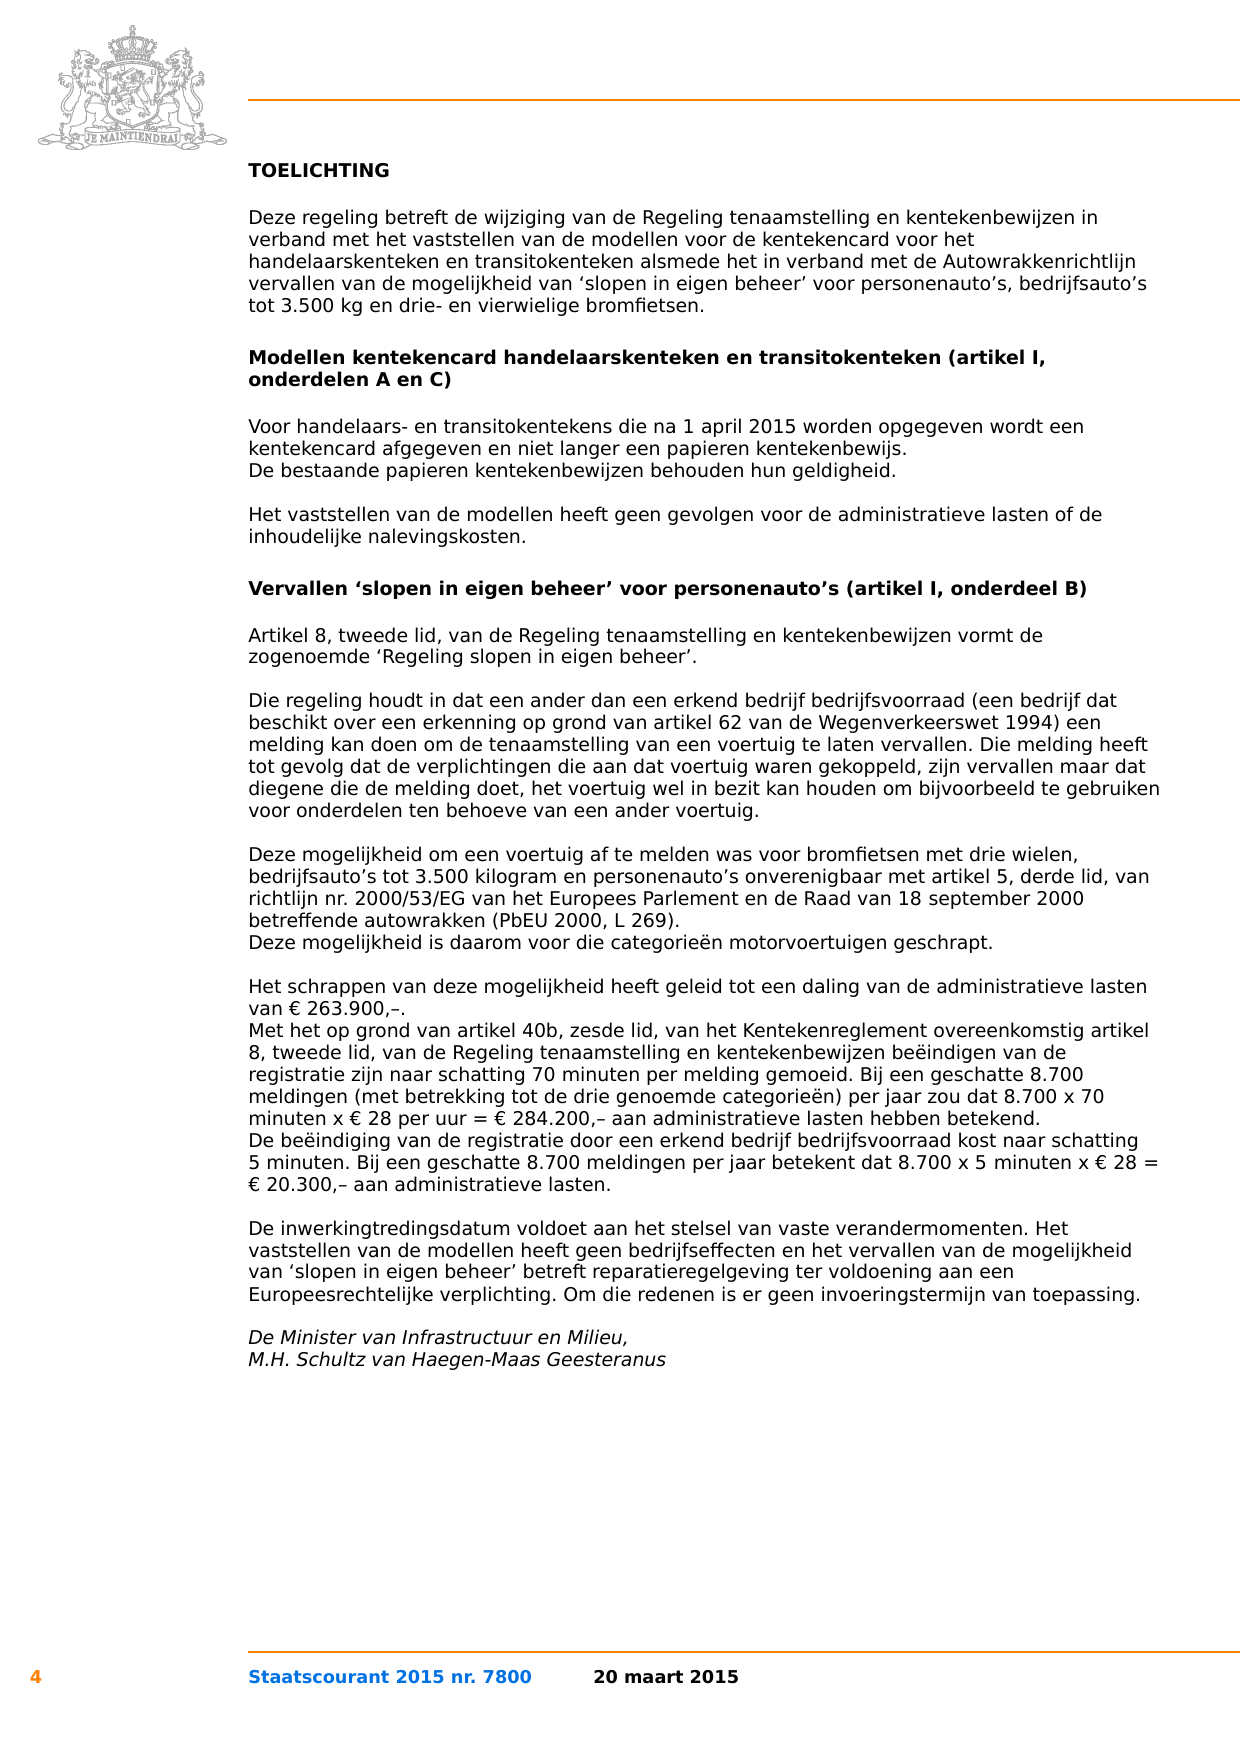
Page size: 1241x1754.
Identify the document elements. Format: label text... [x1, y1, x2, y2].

text De Minister van Infrastructuur en Milieu, M.H. Schultz van Haegen-Maas Geesteranus [248, 1327, 1163, 1371]
text Voor handelaars- en transitokentekens die na 1 april 2015 worden opgegeven wordt een kentekencard afgegeven en niet langer een papieren kentekenbewijs. [248, 416, 1163, 460]
text Die regeling houdt in dat een ander dan een erkend bedrijf bedrijfsvoorraad (een bedrijf dat beschikt over een erkenning op grond van artikel 62 van de Wegenverkeerswet 1994) een melding kan doen om de tenaamstelling van een voertuig te laten vervallen. Die melding heeft tot gevolg dat de verplichtingen die aan dat voertuig waren gekoppeld, zijn vervallen maar dat diegene die de melding doet, het voertuig wel in bezit kan houden om bijvoorbeeld te gebruiken voor onderdelen ten behoeve van een ander voertuig. [248, 690, 1163, 822]
text De bestaande papieren kentekenbewijzen behouden hun geldigheid. [248, 460, 1163, 482]
text De inwerkingtredingsdatum voldoet aan het stelsel van vaste verandermomenten. Het vaststellen van de modellen heeft geen bedrijfseffecten en het vervallen van de mogelijkheid van ‘slopen in eigen beheer’ betreft reparatieregelgeving ter voldoening aan een Europeesrechtelijke verplichting. Om die redenen is er geen invoeringstermijn van toepassing. [248, 1217, 1163, 1305]
text Deze mogelijkheid is daarom voor die categorieën motorvoertuigen geschrapt. [248, 932, 1163, 954]
subtitle Vervallen ‘slopen in eigen beheer’ voor personenauto’s (artikel I, onderdeel B) [248, 577, 1163, 599]
picture [38, 25, 227, 150]
subtitle TOELICHTING [248, 160, 1163, 182]
text De beëindiging van de registratie door een erkend bedrijf bedrijfsvoorraad kost naar schatting 5 minuten. Bij een geschatte 8.700 meldingen per jaar betekent dat 8.700 x 5 minuten x € 28 = € 20.300,– aan administratieve lasten. [248, 1130, 1163, 1196]
text Deze regeling betreft de wijziging van de Regeling tenaamstelling en kentekenbewijzen in verband met het vaststellen van de modellen voor de kentekencard voor het handelaarskenteken en transitokenteken alsmede het in verband met de Autowrakkenrichtlijn vervallen van de mogelijkheid van ‘slopen in eigen beheer’ voor personenauto’s, bedrijfsauto’s tot 3.500 kg en drie- en vierwielige bromfietsen. [248, 207, 1163, 317]
text Het vaststellen van de modellen heeft geen gevolgen voor de administratieve lasten of de inhoudelijke nalevingskosten. [248, 503, 1163, 547]
text Deze mogelijkheid om een voertuig af te melden was voor bromfietsen met drie wielen, bedrijfsauto’s tot 3.500 kilogram en personenauto’s onverenigbaar met artikel 5, derde lid, van richtlijn nr. 2000/53/EG van het Europees Parlement en de Raad van 18 september 2000 betreffende autowrakken (PbEU 2000, L 269). [248, 844, 1163, 932]
subtitle Modellen kentekencard handelaarskenteken en transitokenteken (artikel I, onderdelen A en C) [248, 347, 1163, 391]
text Met het op grond van artikel 40b, zesde lid, van het Kentekenreglement overeenkomstig artikel 8, tweede lid, van de Regeling tenaamstelling en kentekenbewijzen beëindigen van de registratie zijn naar schatting 70 minuten per melding gemoeid. Bij een geschatte 8.700 meldingen (met betrekking tot de drie genoemde categorieën) per jaar zou dat 8.700 x 70 minuten x € 28 per uur = € 284.200,– aan administratieve lasten hebben betekend. [248, 1020, 1163, 1130]
text Het schrappen van deze mogelijkheid heeft geleid tot een daling van de administratieve lasten van € 263.900,–. [248, 976, 1163, 1020]
text Artikel 8, tweede lid, van de Regeling tenaamstelling en kentekenbewijzen vormt de zogenoemde ‘Regeling slopen in eigen beheer’. [248, 624, 1163, 668]
